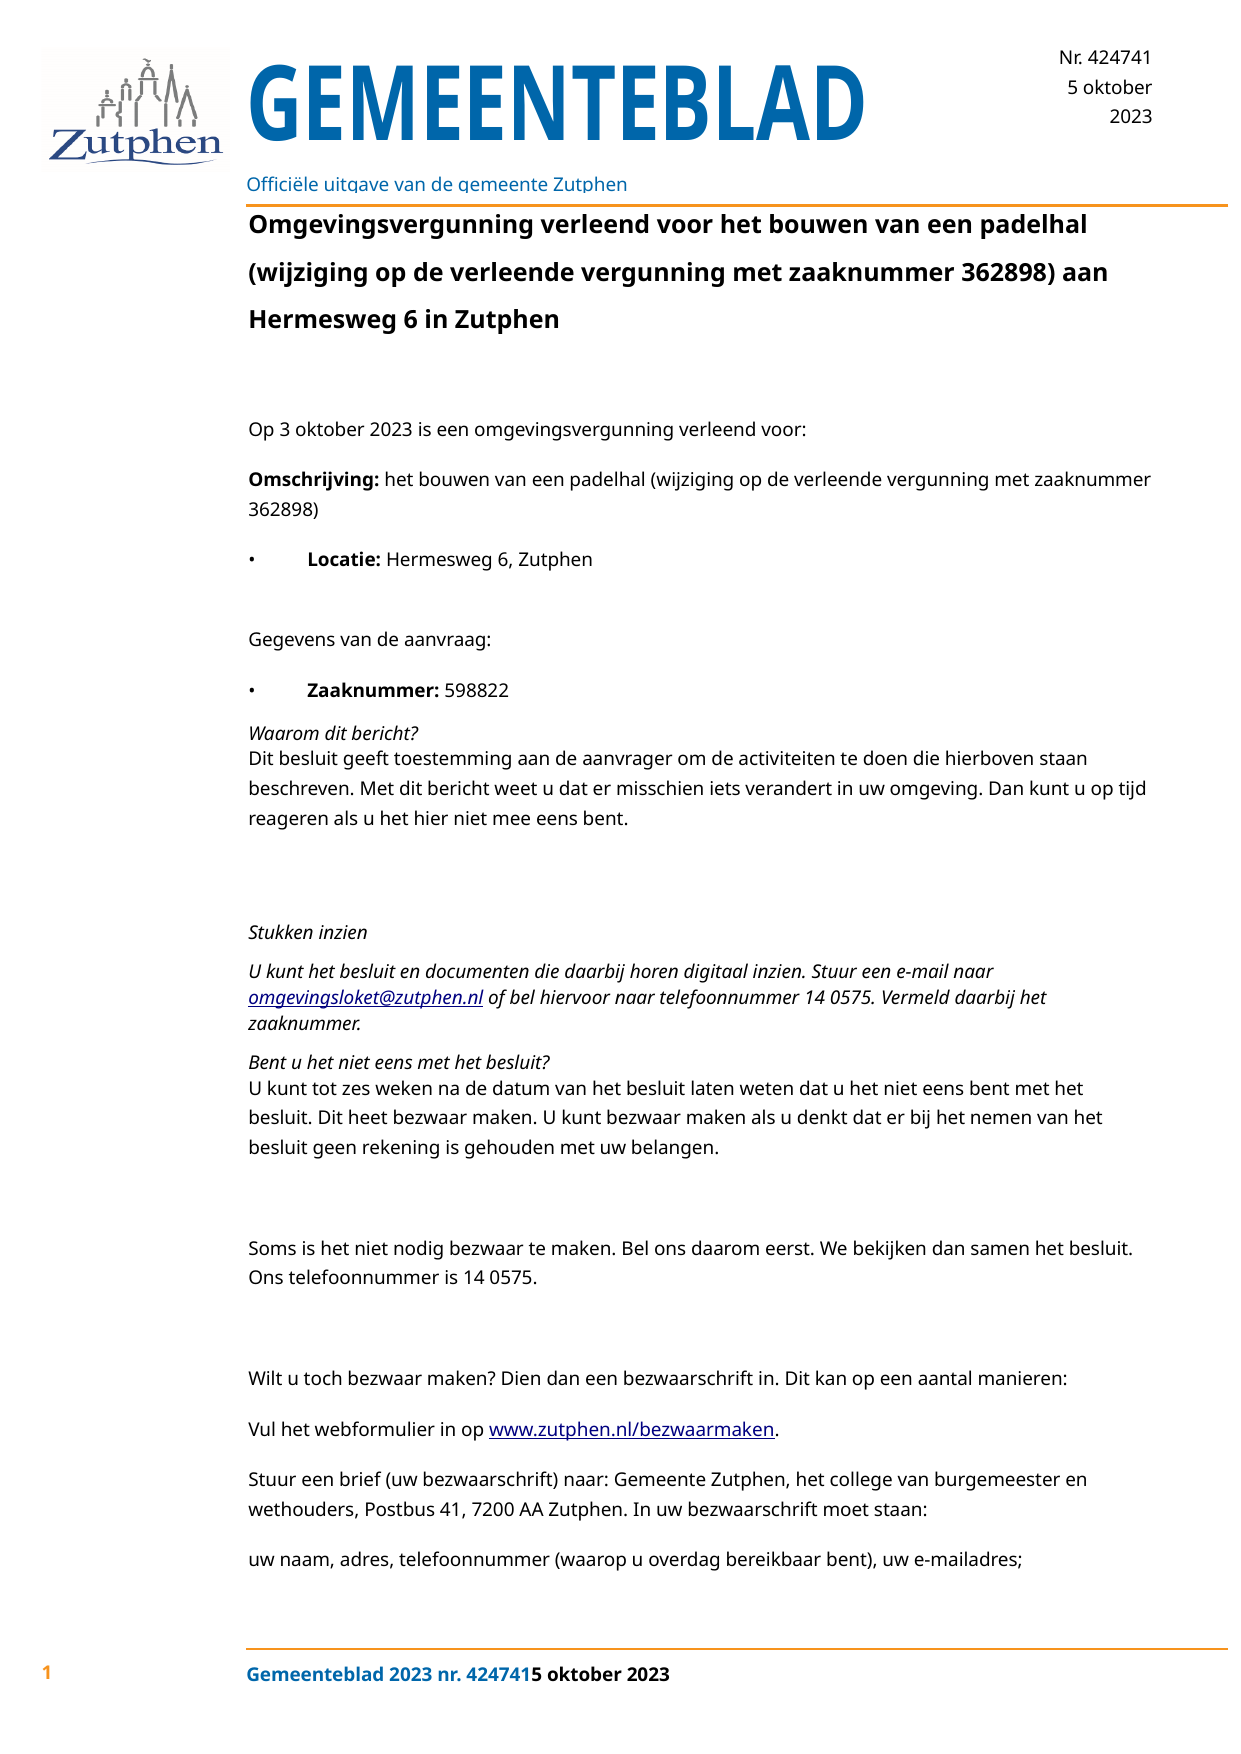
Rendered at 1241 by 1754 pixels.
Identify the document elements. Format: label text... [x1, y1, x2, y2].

picture [41, 47, 231, 172]
text Wilt u toch bezwaar maken? Dien dan een bezwaarschrift in. Dit kan op een aantal manieren: [248, 1365, 1152, 1391]
text Gegevens van de aanvraag: [248, 626, 1152, 652]
text U kunt tot zes weken na de datum van het besluit laten weten dat u het niet eens bent met het besluit. Dit heet bezwaar maken. U kunt bezwaar maken als u denkt dat er bij het nemen van het besluit geen rekening is gehouden met uw belangen. [248, 1075, 1152, 1160]
text Omgevingsvergunning verleend voor het bouwen van een padelhal (wijziging op de verleende vergunning met zaaknummer 362898) aan Hermesweg 6 in Zutphen [248, 207, 1152, 336]
text U kunt het besluit en documenten die daarbij horen digitaal inzien. Stuur een e-mail naar omgevingsloket@zutphen.nl of bel hiervoor naar telefoonnummer 14 0575. Vermeld daarbij het zaaknummer. [248, 958, 1152, 1036]
text Stukken inzien [248, 919, 1152, 945]
text Op 3 oktober 2023 is een omgevingsvergunning verleend voor: [248, 416, 1152, 442]
text Omschrijving: het bouwen van een padelhal (wijziging op de verleende vergunning met zaaknummer 362898) [248, 466, 1152, 522]
text uw naam, adres, telefoonnummer (waarop u overdag bereikbaar bent), uw e-mailadres; [248, 1546, 1152, 1572]
text Stuur een brief (uw bezwaarschrift) naar: Gemeente Zutphen, het college van burgemeester en wethouders, Postbus 41, 7200 AA Zutphen. In uw bezwaarschrift moet staan: [248, 1466, 1152, 1521]
text Waarom dit bericht? [248, 720, 1152, 746]
text Dit besluit geeft toestemming aan de aanvrager om de activiteiten te doen die hierboven staan beschreven. Met dit bericht weet u dat er misschien iets verandert in uw omgeving. Dan kunt u op tijd reageren als u het hier niet mee eens bent. [248, 746, 1152, 831]
text Soms is het niet nodig bezwaar te maken. Bel ons daarom eerst. We bekijken dan samen het besluit. Ons telefoonnummer is 14 0575. [248, 1235, 1152, 1290]
text Vul het webformulier in op www.zutphen.nl/bezwaarmaken. [248, 1416, 1152, 1441]
text Bent u het niet eens met het besluit? [248, 1049, 1152, 1075]
list Zaaknummer: 598822 [248, 677, 1152, 702]
list Locatie: Hermesweg 6, Zutphen [248, 546, 1152, 572]
